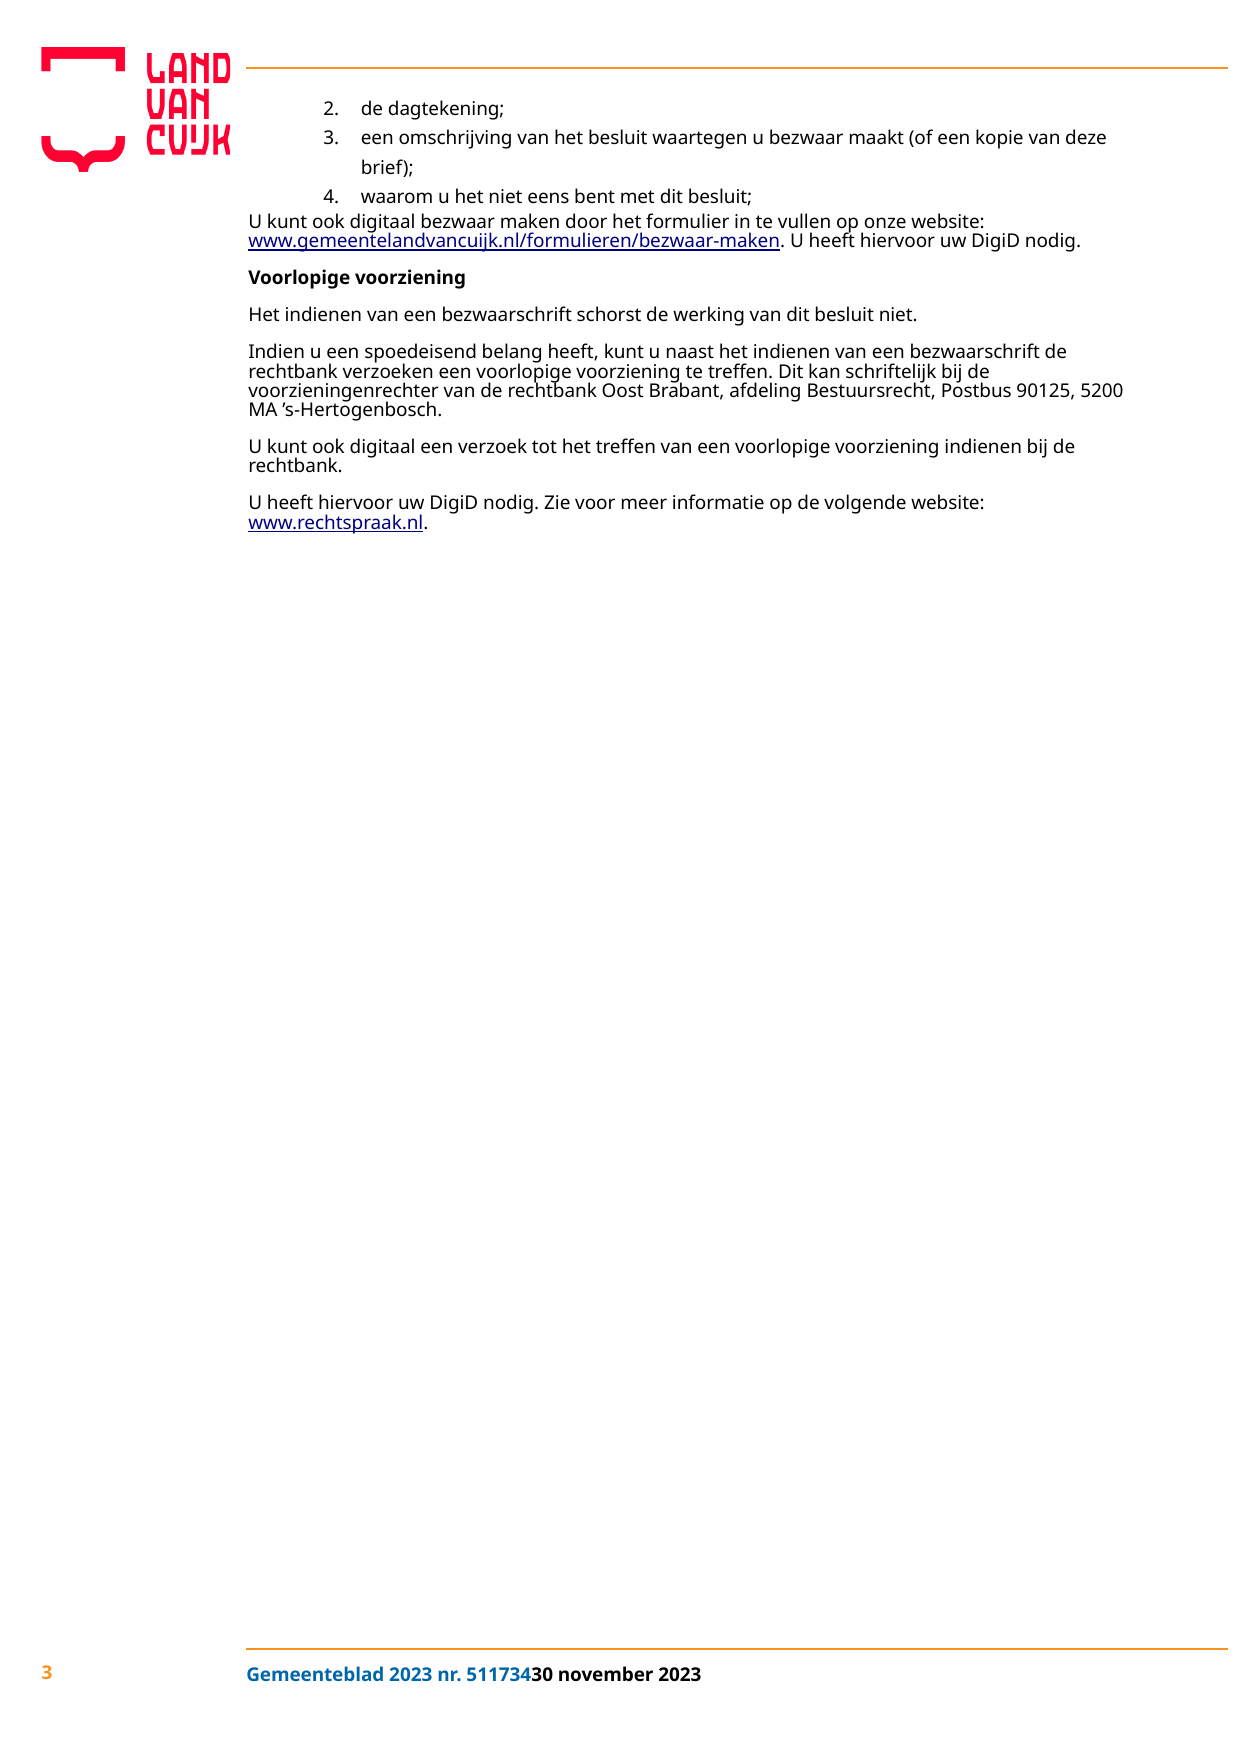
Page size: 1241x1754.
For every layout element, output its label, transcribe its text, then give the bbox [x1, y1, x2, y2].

list de dagtekening; [323, 95, 1152, 121]
text U kunt ook digitaal een verzoek tot het treffen van een voorlopige voorziening indienen bij de rechtbank. [248, 438, 1152, 477]
list een omschrijving van het besluit waartegen u bezwaar maakt (of een kopie van deze brief); [323, 124, 1152, 180]
picture [41, 47, 231, 172]
text Indien u een spoedeisend belang heeft, kunt u naast het indienen van een bezwaarschrift de rechtbank verzoeken een voorlopige voorziening te treffen. Dit kan schriftelijk bij de voorzieningenrechter van de rechtbank Oost Brabant, afdeling Bestuursrecht, Postbus 90125, 5200 MA ’s-Hertogenbosch. [248, 343, 1152, 420]
text U kunt ook digitaal bezwaar maken door het formulier in te vullen op onze website: www.gemeentelandvancuijk.nl/formulieren/bezwaar-maken. U heeft hiervoor uw DigiD nodig. [248, 213, 1152, 252]
text U heeft hiervoor uw DigiD nodig. Zie voor meer informatie op de volgende website: www.rechtspraak.nl. [248, 494, 1152, 533]
text Het indienen van een bezwaarschrift schorst de werking van dit besluit niet. [248, 306, 1152, 326]
list waarom u het niet eens bent met dit besluit; [323, 183, 1152, 209]
text Voorlopige voorziening [248, 269, 1152, 289]
